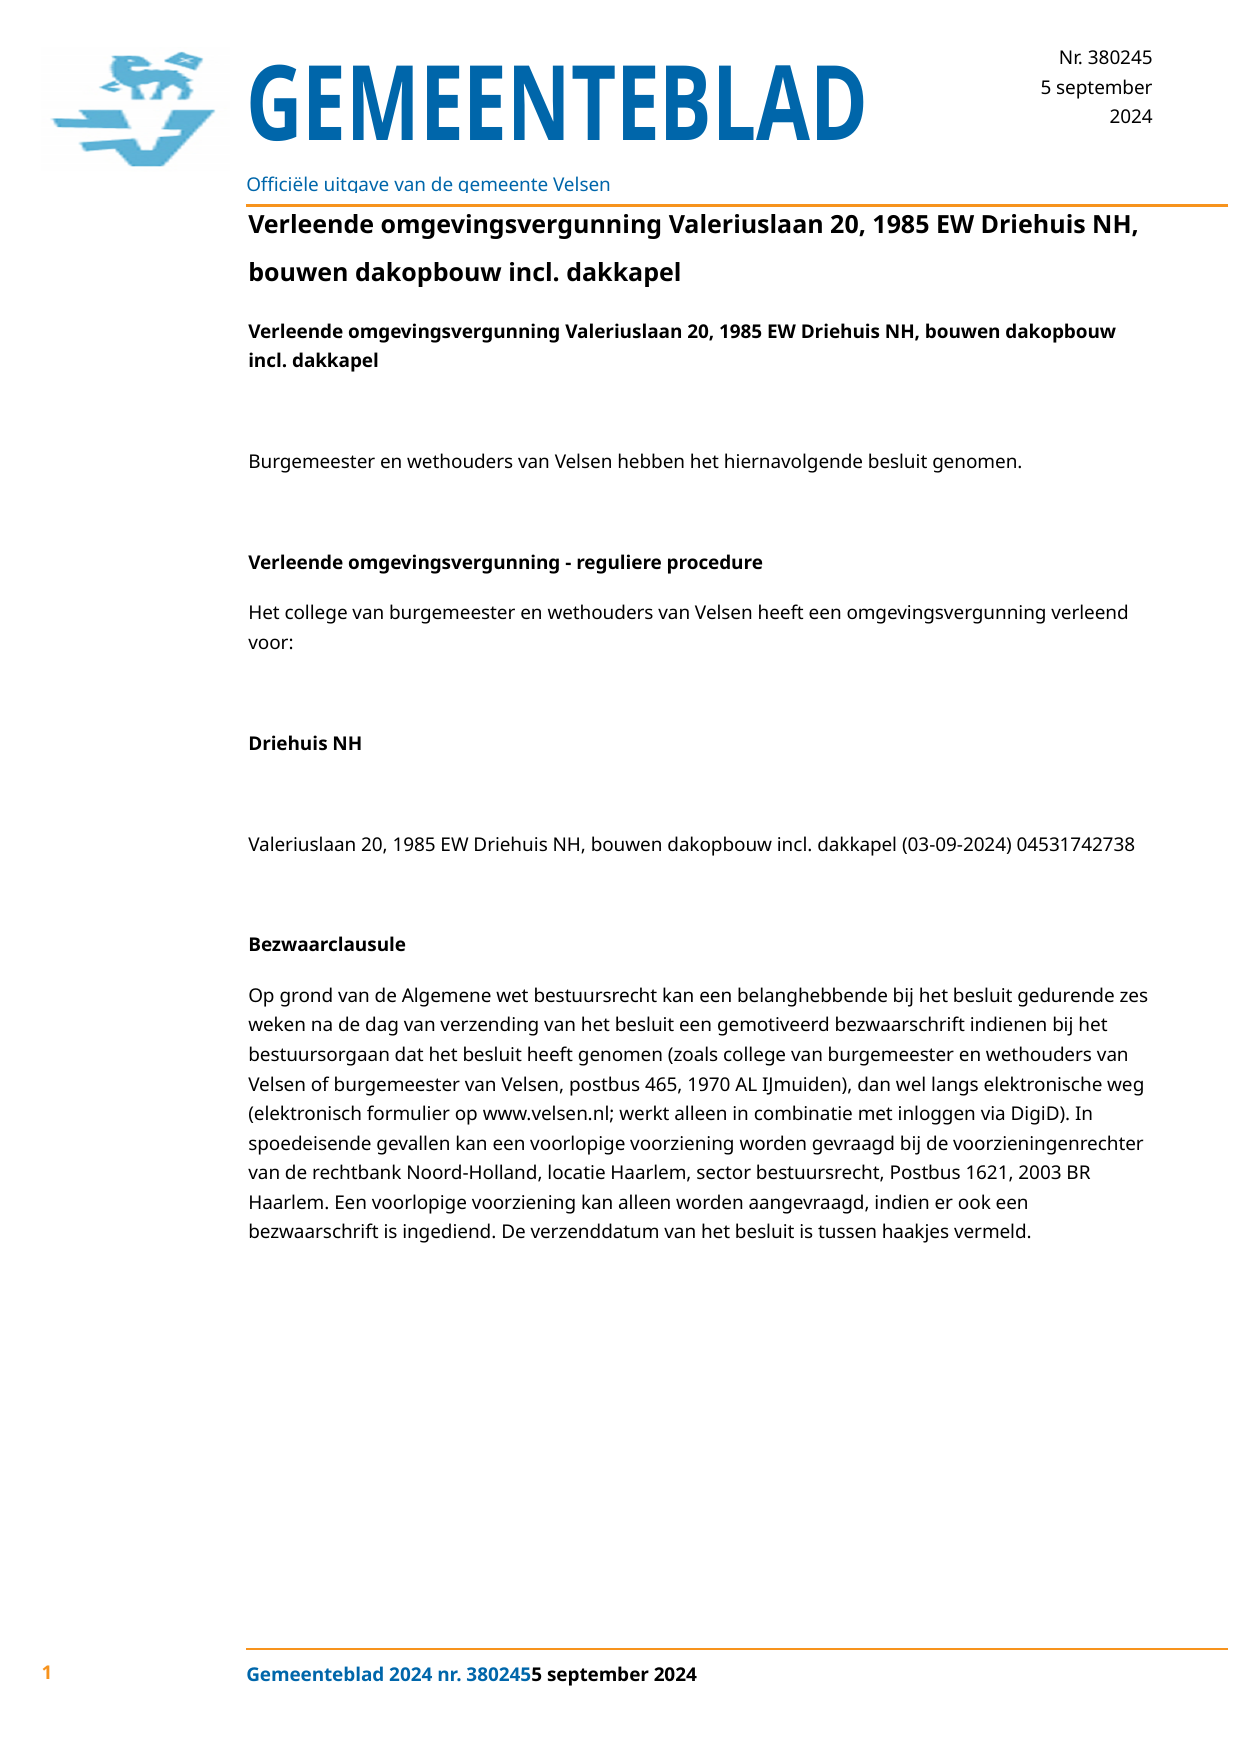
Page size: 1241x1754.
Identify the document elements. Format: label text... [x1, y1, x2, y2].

text Verleende omgevingsvergunning - reguliere procedure [248, 549, 1152, 575]
text Op grond van de Algemene wet bestuursrecht kan een belanghebbende bij het besluit gedurende zes weken na de dag van verzending van het besluit een gemotiveerd bezwaarschrift indienen bij het bestuursorgaan dat het besluit heeft genomen (zoals college van burgemeester en wethouders van Velsen of burgemeester van Velsen, postbus 465, 1970 AL IJmuiden), dan wel langs elektronische weg (elektronisch formulier op www.velsen.nl; werkt alleen in combinatie met inloggen via DigiD). In spoedeisende gevallen kan een voorlopige voorziening worden gevraagd bij de voorzieningenrechter van de rechtbank Noord-Holland, locatie Haarlem, sector bestuursrecht, Postbus 1621, 2003 BR Haarlem. Een voorlopige voorziening kan alleen worden aangevraagd, indien er ook een bezwaarschrift is ingediend. De verzenddatum van het besluit is tussen haakjes vermeld. [248, 982, 1152, 1244]
text Verleende omgevingsvergunning Valeriuslaan 20, 1985 EW Driehuis NH, bouwen dakopbouw incl. dakkapel [248, 318, 1152, 373]
text Het college van burgemeester en wethouders van Velsen heeft een omgevingsvergunning verleend voor: [248, 599, 1152, 655]
text Valeriuslaan 20, 1985 EW Driehuis NH, bouwen dakopbouw incl. dakkapel (03-09-2024) 04531742738 [248, 831, 1152, 857]
text Bezwaarclausule [248, 932, 1152, 957]
text Burgemeester en wethouders van Velsen hebben het hiernavolgende besluit genomen. [248, 448, 1152, 474]
text Driehuis NH [248, 730, 1152, 756]
picture [41, 47, 231, 172]
text Verleende omgevingsvergunning Valeriuslaan 20, 1985 EW Driehuis NH, bouwen dakopbouw incl. dakkapel [248, 207, 1152, 288]
